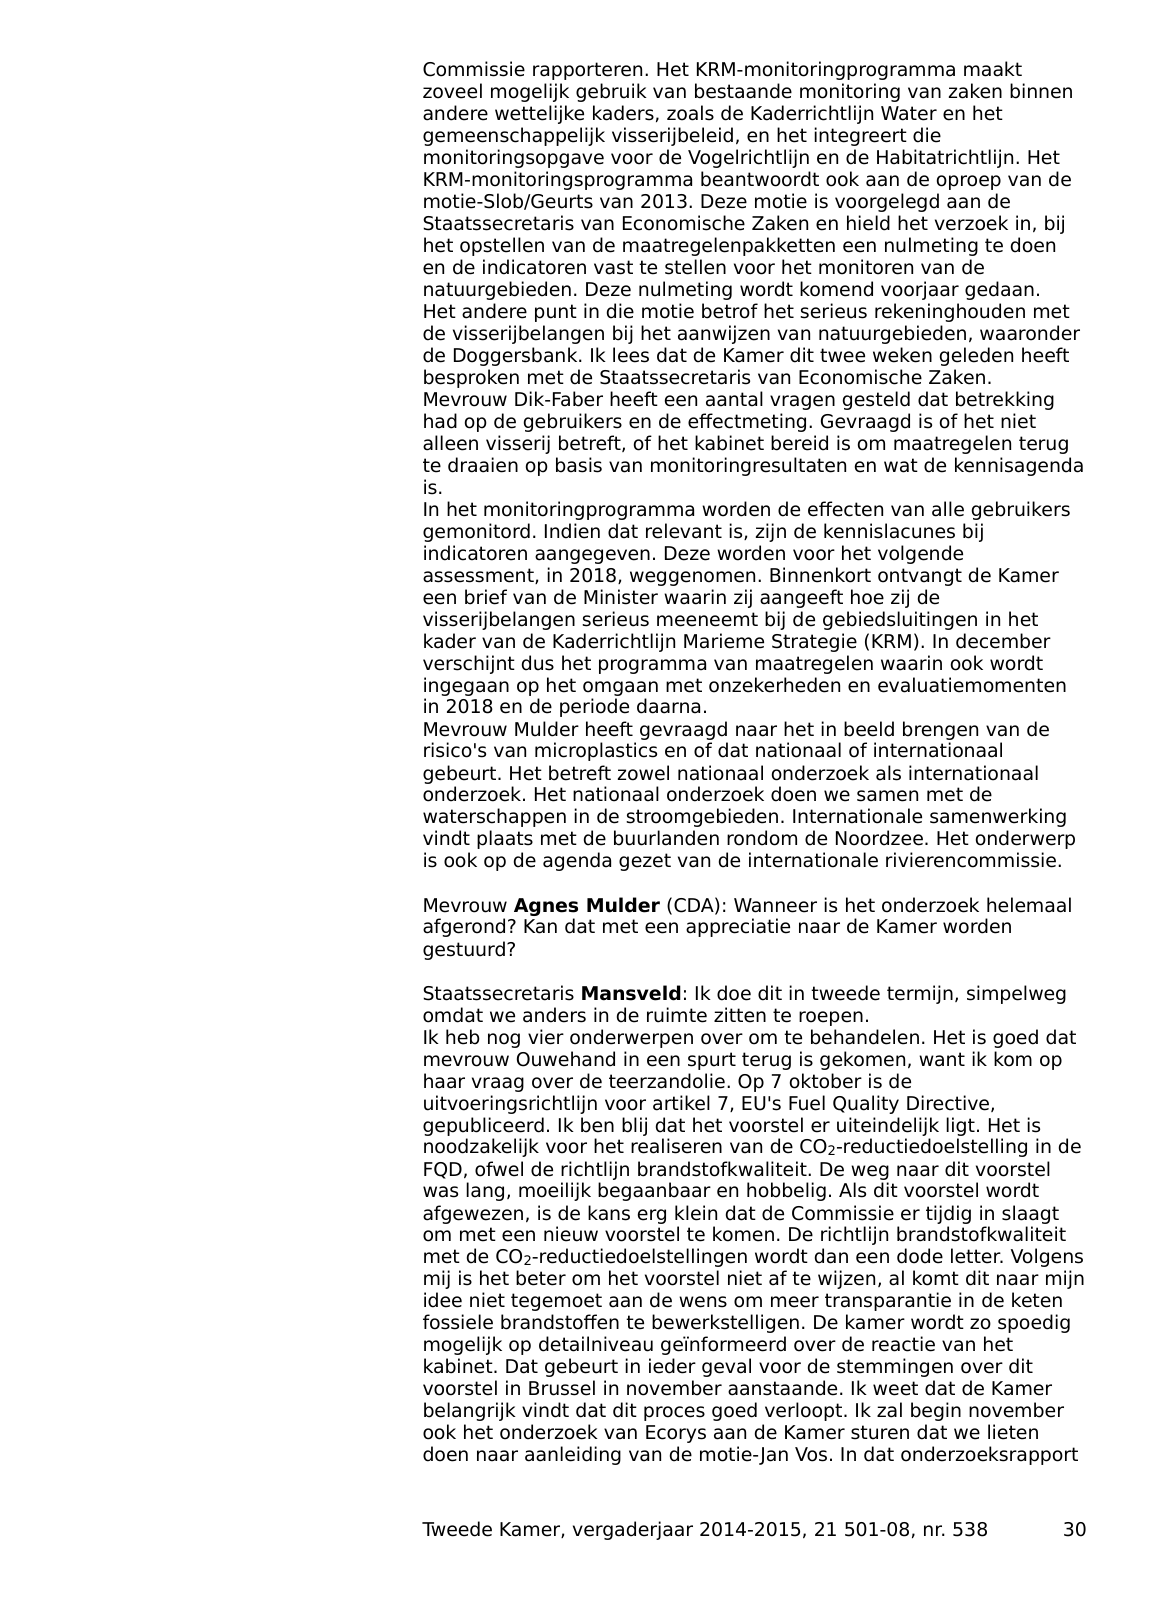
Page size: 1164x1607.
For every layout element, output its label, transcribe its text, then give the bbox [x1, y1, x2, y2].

text Mevrouw Mulder heeft gevraagd naar het in beeld brengen van de risico's van microplastics en of dat nationaal of internationaal gebeurt. Het betreft zowel nationaal onderzoek als internationaal onderzoek. Het nationaal onderzoek doen we samen met de waterschappen in de stroomgebieden. Internationale samenwerking vindt plaats met de buurlanden rondom de Noordzee. Het onderwerp is ook op de agenda gezet van de internationale rivierencommissie. [422, 718, 1087, 872]
text Commissie rapporteren. Het KRM-monitoringprogramma maakt zoveel mogelijk gebruik van bestaande monitoring van zaken binnen andere wettelijke kaders, zoals de Kaderrichtlijn Water en het gemeenschappelijk visserijbeleid, en het integreert die monitoringsopgave voor de Vogelrichtlijn en de Habitatrichtlijn. Het KRM-monitoringsprogramma beantwoordt ook aan de oproep van de motie-Slob/Geurts van 2013. Deze motie is voorgelegd aan de Staatssecretaris van Economische Zaken en hield het verzoek in, bij het opstellen van de maatregelenpakketten een nulmeting te doen en de indicatoren vast te stellen voor het monitoren van de natuurgebieden. Deze nulmeting wordt komend voorjaar gedaan. [422, 59, 1087, 301]
text Mevrouw Agnes Mulder (CDA): Wanneer is het onderzoek helemaal afgerond? Kan dat met een appreciatie naar de Kamer worden gestuurd? [422, 894, 1087, 960]
text Het andere punt in die motie betrof het serieus rekeninghouden met de visserijbelangen bij het aanwijzen van natuurgebieden, waaronder de Doggersbank. Ik lees dat de Kamer dit twee weken geleden heeft besproken met de Staatssecretaris van Economische Zaken. [422, 301, 1087, 389]
text In het monitoringprogramma worden de effecten van alle gebruikers gemonitord. Indien dat relevant is, zijn de kennislacunes bij indicatoren aangegeven. Deze worden voor het volgende assessment, in 2018, weggenomen. Binnenkort ontvangt de Kamer een brief van de Minister waarin zij aangeeft hoe zij de visserijbelangen serieus meeneemt bij de gebiedsluitingen in het kader van de Kaderrichtlijn Marieme Strategie (KRM). In december verschijnt dus het programma van maatregelen waarin ook wordt ingegaan op het omgaan met onzekerheden en evaluatiemomenten in 2018 en de periode daarna. [422, 499, 1087, 718]
text Ik heb nog vier onderwerpen over om te behandelen. Het is goed dat mevrouw Ouwehand in een spurt terug is gekomen, want ik kom op haar vraag over de teerzandolie. Op 7 oktober is de uitvoeringsrichtlijn voor artikel 7, EU's Fuel Quality Directive, gepubliceerd. Ik ben blij dat het voorstel er uiteindelijk ligt. Het is noodzakelijk voor het realiseren van de CO2-reductiedoelstelling in de FQD, ofwel de richtlijn brandstofkwaliteit. De weg naar dit voorstel was lang, moeilijk begaanbaar en hobbelig. Als dit voorstel wordt afgewezen, is de kans erg klein dat de Commissie er tijdig in slaagt om met een nieuw voorstel te komen. De richtlijn brandstofkwaliteit met de CO2-reductiedoelstellingen wordt dan een dode letter. Volgens mij is het beter om het voorstel niet af te wijzen, al komt dit naar mijn idee niet tegemoet aan de wens om meer transparantie in de keten fossiele brandstoffen te bewerkstelligen. De kamer wordt zo spoedig mogelijk op detailniveau geïnformeerd over de reactie van het kabinet. Dat gebeurt in ieder geval voor de stemmingen over dit voorstel in Brussel in november aanstaande. Ik weet dat de Kamer belangrijk vindt dat dit proces goed verloopt. Ik zal begin november ook het onderzoek van Ecorys aan de Kamer sturen dat we lieten doen naar aanleiding van de motie-Jan Vos. In dat onderzoeksrapport [422, 1027, 1087, 1466]
text Staatssecretaris Mansveld: Ik doe dit in tweede termijn, simpelweg omdat we anders in de ruimte zitten te roepen. [422, 983, 1087, 1027]
text Mevrouw Dik-Faber heeft een aantal vragen gesteld dat betrekking had op de gebruikers en de effectmeting. Gevraagd is of het niet alleen visserij betreft, of het kabinet bereid is om maatregelen terug te draaien op basis van monitoringresultaten en wat de kennisagenda is. [422, 389, 1087, 499]
